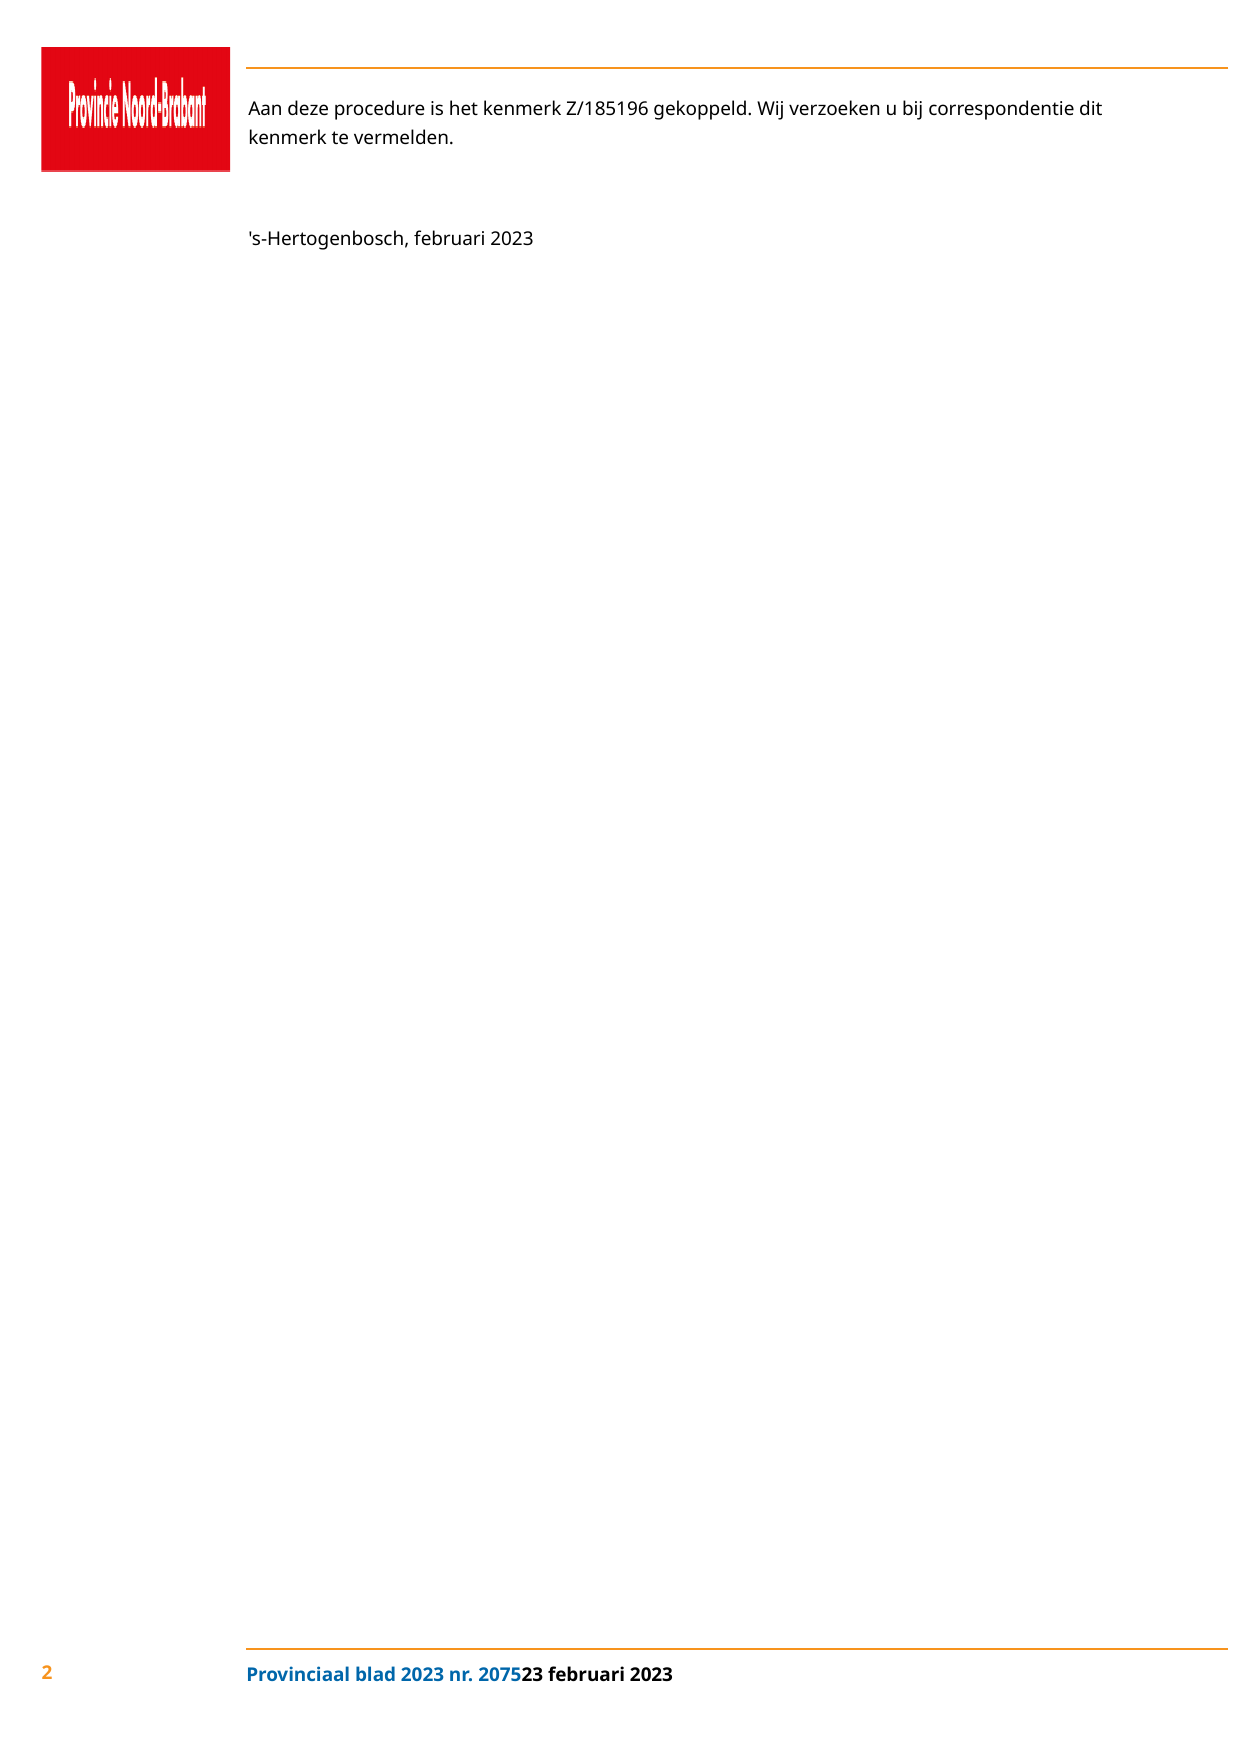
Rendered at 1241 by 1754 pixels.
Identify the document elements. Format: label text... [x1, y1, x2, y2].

picture [41, 47, 231, 172]
text 's-Hertogenbosch, februari 2023 [248, 225, 1152, 251]
text Aan deze procedure is het kenmerk Z/185196 gekoppeld. Wij verzoeken u bij correspondentie dit kenmerk te vermelden. [248, 95, 1152, 150]
